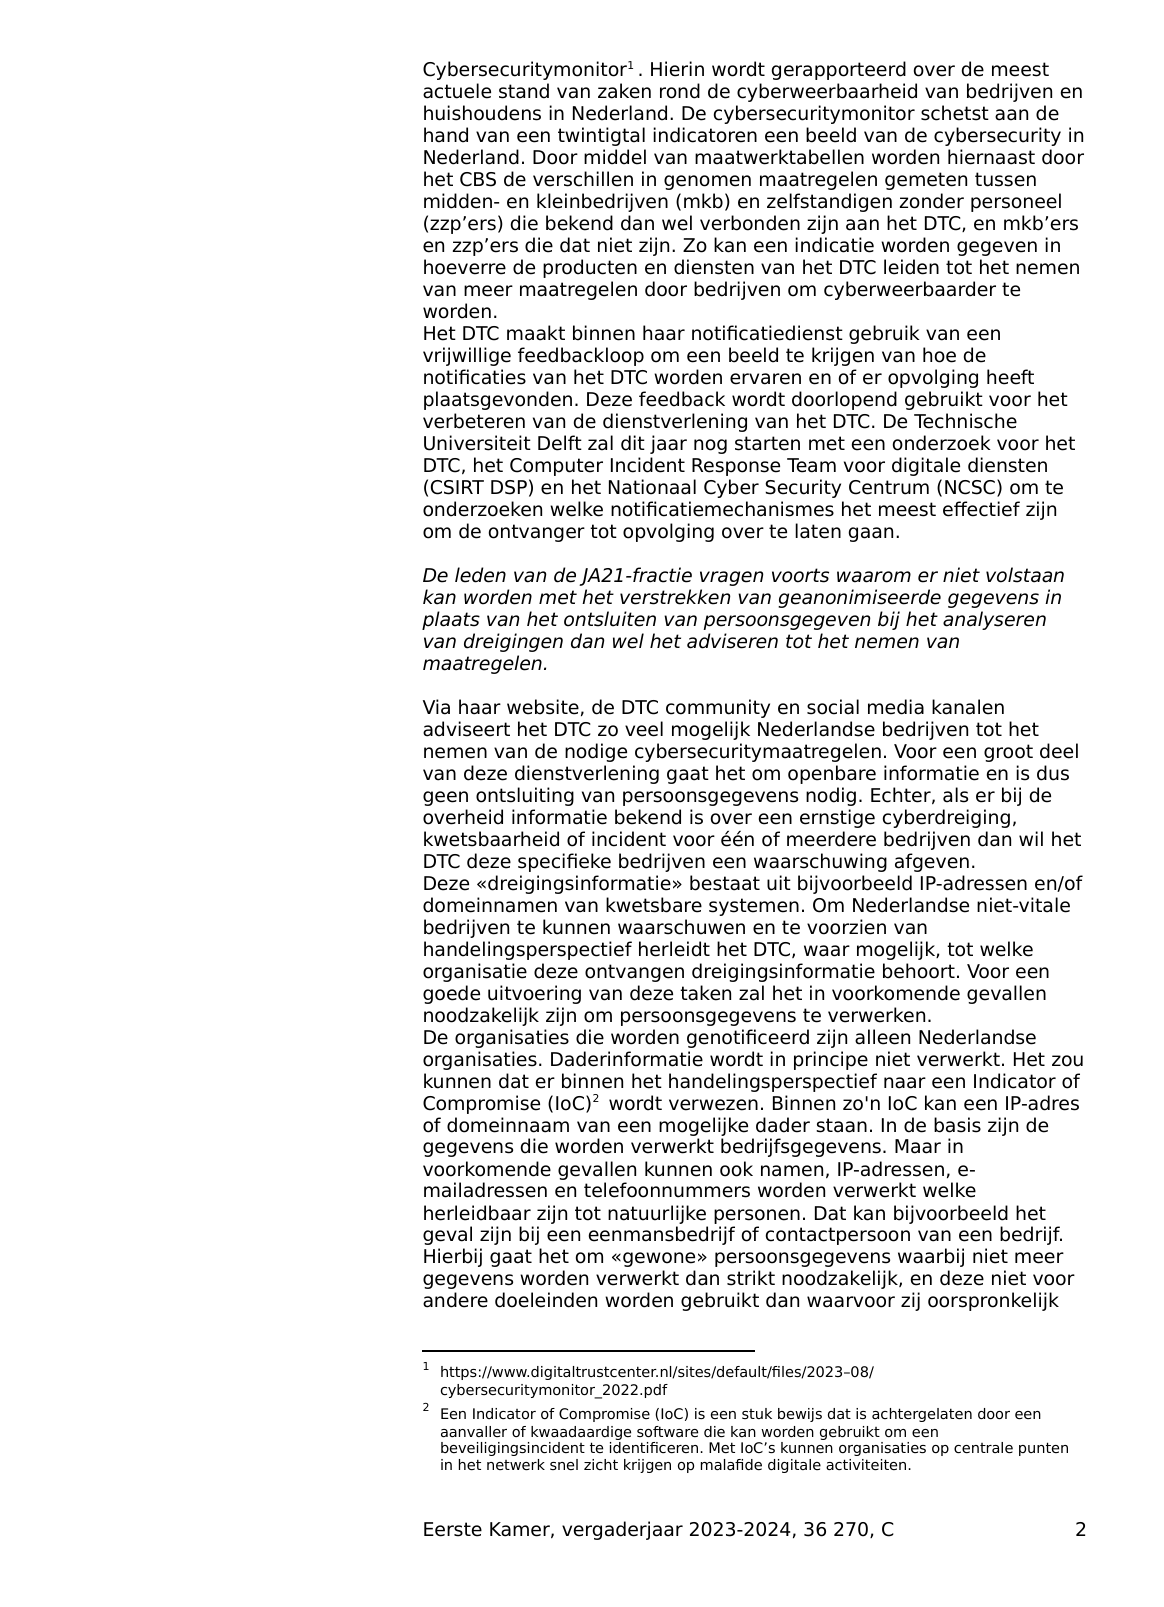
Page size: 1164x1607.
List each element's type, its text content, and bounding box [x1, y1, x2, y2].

text Het DTC maakt binnen haar notificatiedienst gebruik van een vrijwillige feedbackloop om een beeld te krijgen van hoe de notificaties van het DTC worden ervaren en of er opvolging heeft plaatsgevonden. Deze feedback wordt doorlopend gebruikt voor het verbeteren van de dienstverlening van het DTC. De Technische Universiteit Delft zal dit jaar nog starten met een onderzoek voor het DTC, het Computer Incident Response Team voor digitale diensten (CSIRT DSP) en het Nationaal Cyber Security Centrum (NCSC) om te onderzoeken welke notificatiemechanismes het meest effectief zijn om de ontvanger tot opvolging over te laten gaan. [422, 323, 1087, 543]
text Cybersecuritymonitor. Hierin wordt gerapporteerd over de meest actuele stand van zaken rond de cyberweerbaarheid van bedrijven en huishoudens in Nederland. De cybersecuritymonitor schetst aan de hand van een twintigtal indicatoren een beeld van de cybersecurity in Nederland. Door middel van maatwerktabellen worden hiernaast door het CBS de verschillen in genomen maatregelen gemeten tussen midden- en kleinbedrijven (mkb) en zelfstandigen zonder personeel (zzp’ers) die bekend dan wel verbonden zijn aan het DTC, en mkb’ers en zzp’ers die dat niet zijn. Zo kan een indicatie worden gegeven in hoeverre de producten en diensten van het DTC leiden tot het nemen van meer maatregelen door bedrijven om cyberweerbaarder te worden. [422, 59, 1087, 323]
text De organisaties die worden genotificeerd zijn alleen Nederlandse organisaties. Daderinformatie wordt in principe niet verwerkt. Het zou kunnen dat er binnen het handelingsperspectief naar een Indicator of Compromise (IoC) wordt verwezen. Binnen zo'n IoC kan een IP-adres of domeinnaam van een mogelijke dader staan. In de basis zijn de gegevens die worden verwerkt bedrijfsgegevens. Maar in voorkomende gevallen kunnen ook namen, IP-adressen, e-mailadressen en telefoonnummers worden verwerkt welke herleidbaar zijn tot natuurlijke personen. Dat kan bijvoorbeeld het geval zijn bij een eenmansbedrijf of contactpersoon van een bedrijf. Hierbij gaat het om «gewone» persoonsgegevens waarbij niet meer gegevens worden verwerkt dan strikt noodzakelijk, en deze niet voor andere doeleinden worden gebruikt dan waarvoor zij oorspronkelijk [422, 1027, 1087, 1312]
text Via haar website, de DTC community en social media kanalen adviseert het DTC zo veel mogelijk Nederlandse bedrijven tot het nemen van de nodige cybersecuritymaatregelen. Voor een groot deel van deze dienstverlening gaat het om openbare informatie en is dus geen ontsluiting van persoonsgegevens nodig. Echter, als er bij de overheid informatie bekend is over een ernstige cyberdreiging, kwetsbaarheid of incident voor één of meerdere bedrijven dan wil het DTC deze specifieke bedrijven een waarschuwing afgeven. [422, 697, 1087, 873]
text De leden van de JA21-fractie vragen voorts waarom er niet volstaan kan worden met het verstrekken van geanonimiseerde gegevens in plaats van het ontsluiten van persoonsgegeven bij het analyseren van dreigingen dan wel het adviseren tot het nemen van maatregelen. [422, 565, 1087, 675]
text https://www.digitaltrustcenter.nl/sites/default/files/2023–08/cybersecuritymonitor_2022.pdf [422, 1360, 1087, 1399]
text Deze «dreigingsinformatie» bestaat uit bijvoorbeeld IP-adressen en/of domeinnamen van kwetsbare systemen. Om Nederlandse niet-vitale bedrijven te kunnen waarschuwen en te voorzien van handelingsperspectief herleidt het DTC, waar mogelijk, tot welke organisatie deze ontvangen dreigingsinformatie behoort. Voor een goede uitvoering van deze taken zal het in voorkomende gevallen noodzakelijk zijn om persoonsgegevens te verwerken. [422, 873, 1087, 1027]
text Een Indicator of Compromise (IoC) is een stuk bewijs dat is achtergelaten door een aanvaller of kwaadaardige software die kan worden gebruikt om een beveiligingsincident te identificeren. Met IoC’s kunnen organisaties op centrale punten in het netwerk snel zicht krijgen op malafide digitale activiteiten. [422, 1402, 1087, 1474]
